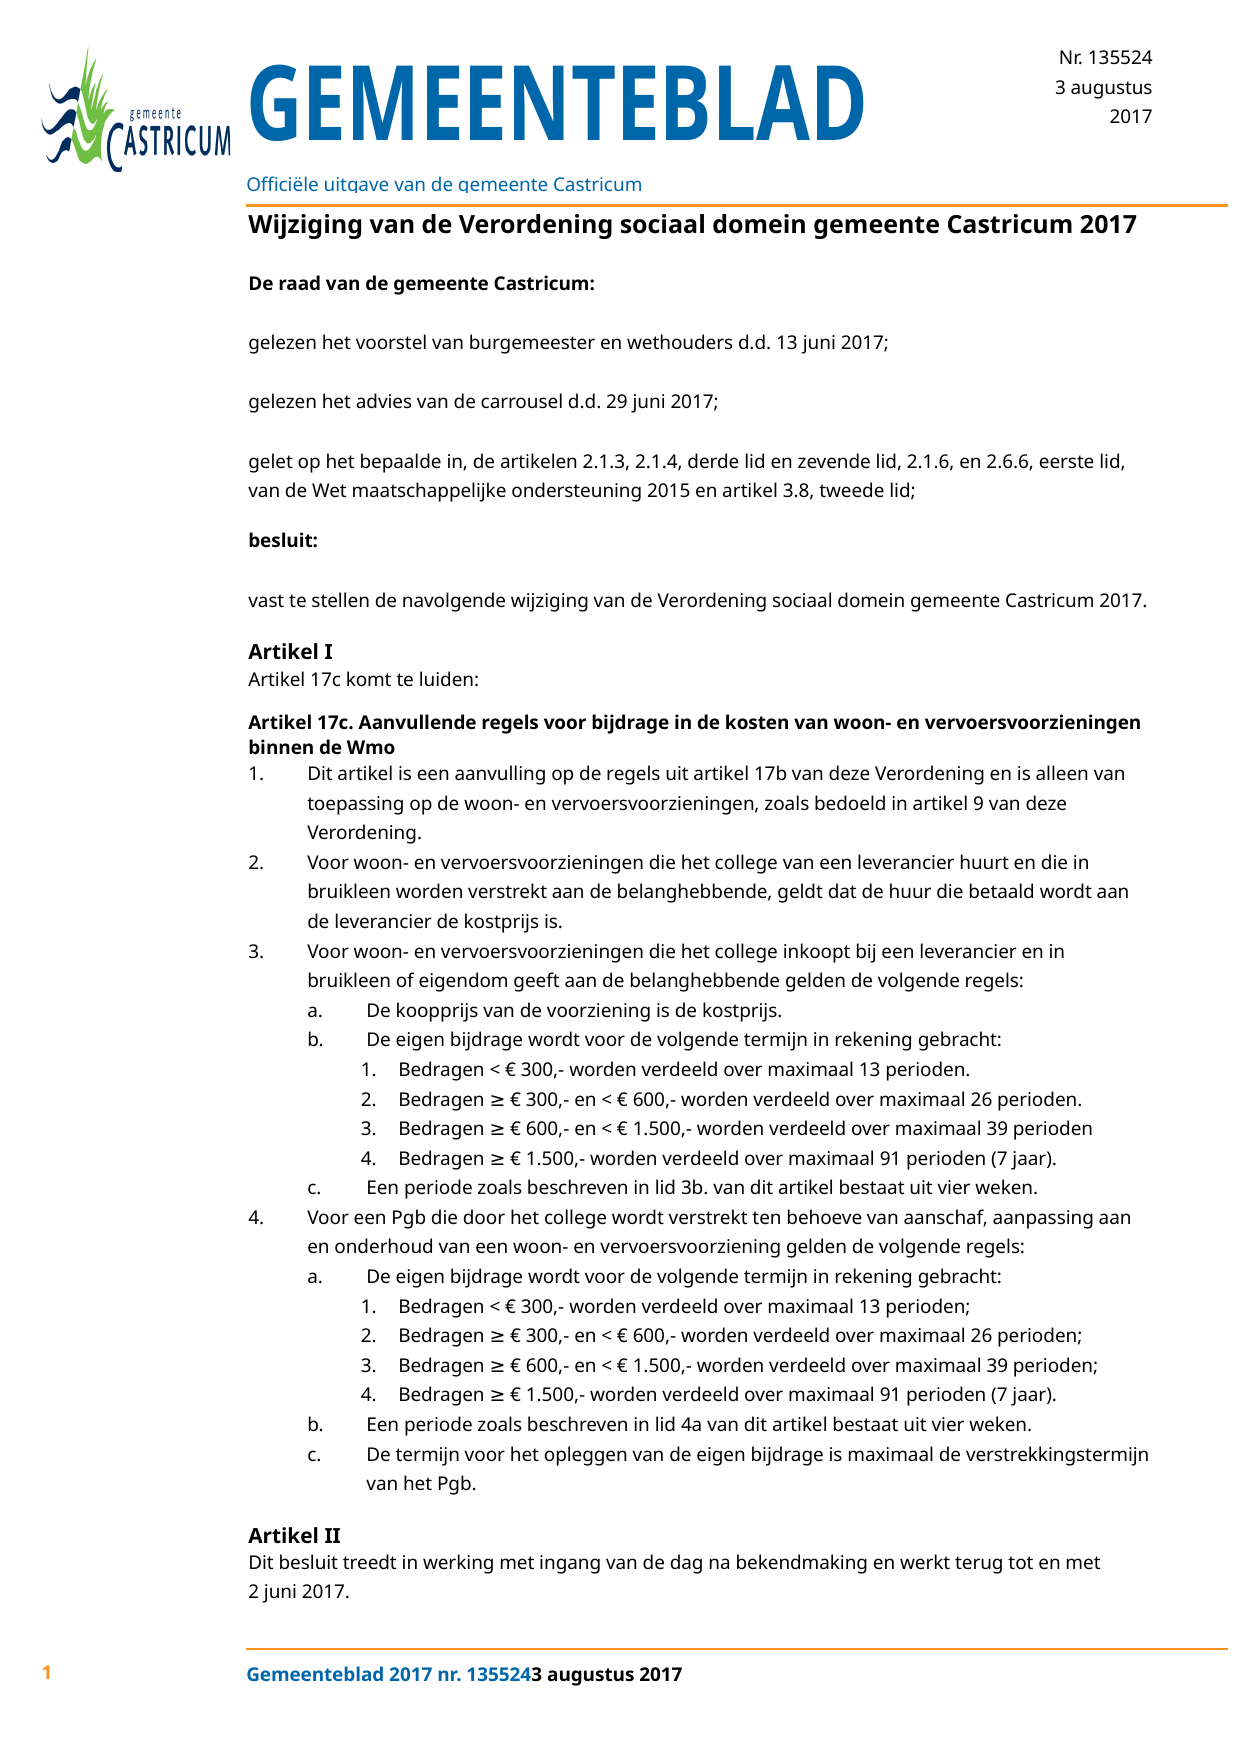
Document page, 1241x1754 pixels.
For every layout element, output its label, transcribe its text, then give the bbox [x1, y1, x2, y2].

list Bedragen ≥ € 300,- en < € 600,- worden verdeeld over maximaal 26 perioden. [361, 1086, 1152, 1111]
list Bedragen ≥ € 300,- en < € 600,- worden verdeeld over maximaal 26 perioden; [361, 1322, 1152, 1348]
text Artikel 17c komt te luiden: [248, 666, 1152, 691]
list De termijn voor het opleggen van de eigen bijdrage is maximaal de verstrekkingstermijn van het Pgb. [307, 1441, 1152, 1496]
list De koopprijs van de voorziening is de kostprijs. [307, 997, 1152, 1023]
list Voor woon- en vervoersvoorzieningen die het college van een leverancier huurt en die in bruikleen worden verstrekt aan de belanghebbende, geldt dat de huur die betaald wordt aan de leverancier de kostprijs is. [248, 849, 1152, 934]
text gelezen het advies van de carrousel d.d. 29 juni 2017; [248, 389, 1152, 414]
text vast te stellen de navolgende wijziging van de Verordening sociaal domein gemeente Castricum 2017. [248, 587, 1152, 613]
text Wijziging van de Verordening sociaal domein gemeente Castricum 2017 [248, 207, 1152, 241]
text gelezen het voorstel van burgemeester en wethouders d.d. 13 juni 2017; [248, 329, 1152, 355]
list Een periode zoals beschreven in lid 3b. van dit artikel bestaat uit vier weken. [307, 1174, 1152, 1200]
list De eigen bijdrage wordt voor de volgende termijn in rekening gebracht: [307, 1263, 1152, 1289]
text Dit besluit treedt in werking met ingang van de dag na bekendmaking en werkt terug tot en met 2 juni 2017. [248, 1549, 1152, 1604]
list Dit artikel is een aanvulling op de regels uit artikel 17b van deze Verordening en is alleen van toepassing op de woon- en vervoersvoorzieningen, zoals bedoeld in artikel 9 van deze Verordening. [248, 760, 1152, 845]
text besluit: [248, 528, 1152, 553]
list Bedragen ≥ € 600,- en < € 1.500,- worden verdeeld over maximaal 39 perioden; [361, 1352, 1152, 1378]
list De eigen bijdrage wordt voor de volgende termijn in rekening gebracht: [307, 1027, 1152, 1052]
picture [41, 47, 231, 172]
list Bedragen ≥ € 1.500,- worden verdeeld over maximaal 91 perioden (7 jaar). [361, 1145, 1152, 1171]
list Bedragen < € 300,- worden verdeeld over maximaal 13 perioden. [361, 1056, 1152, 1082]
text Artikel II [248, 1521, 1152, 1549]
list Voor een Pgb die door het college wordt verstrekt ten behoeve van aanschaf, aanpassing aan en onderhoud van een woon- en vervoersvoorziening gelden de volgende regels: [248, 1204, 1152, 1259]
list Bedragen ≥ € 1.500,- worden verdeeld over maximaal 91 perioden (7 jaar). [361, 1382, 1152, 1407]
list Een periode zoals beschreven in lid 4a van dit artikel bestaat uit vier weken. [307, 1411, 1152, 1437]
text gelet op het bepaalde in, de artikelen 2.1.3, 2.1.4, derde lid en zevende lid, 2.1.6, en 2.6.6, eerste lid, van de Wet maatschappelijke ondersteuning 2015 en artikel 3.8, tweede lid; [248, 448, 1152, 503]
list Bedragen < € 300,- worden verdeeld over maximaal 13 perioden; [361, 1293, 1152, 1318]
text De raad van de gemeente Castricum: [248, 270, 1152, 296]
list Bedragen ≥ € 600,- en < € 1.500,- worden verdeeld over maximaal 39 perioden [361, 1115, 1152, 1141]
text Artikel 17c. Aanvullende regels voor bijdrage in de kosten van woon- en vervoersvoorzieningen binnen de Wmo [248, 709, 1152, 760]
text Artikel I [248, 637, 1152, 666]
list Voor woon- en vervoersvoorzieningen die het college inkoopt bij een leverancier en in bruikleen of eigendom geeft aan de belanghebbende gelden de volgende regels: [248, 938, 1152, 993]
